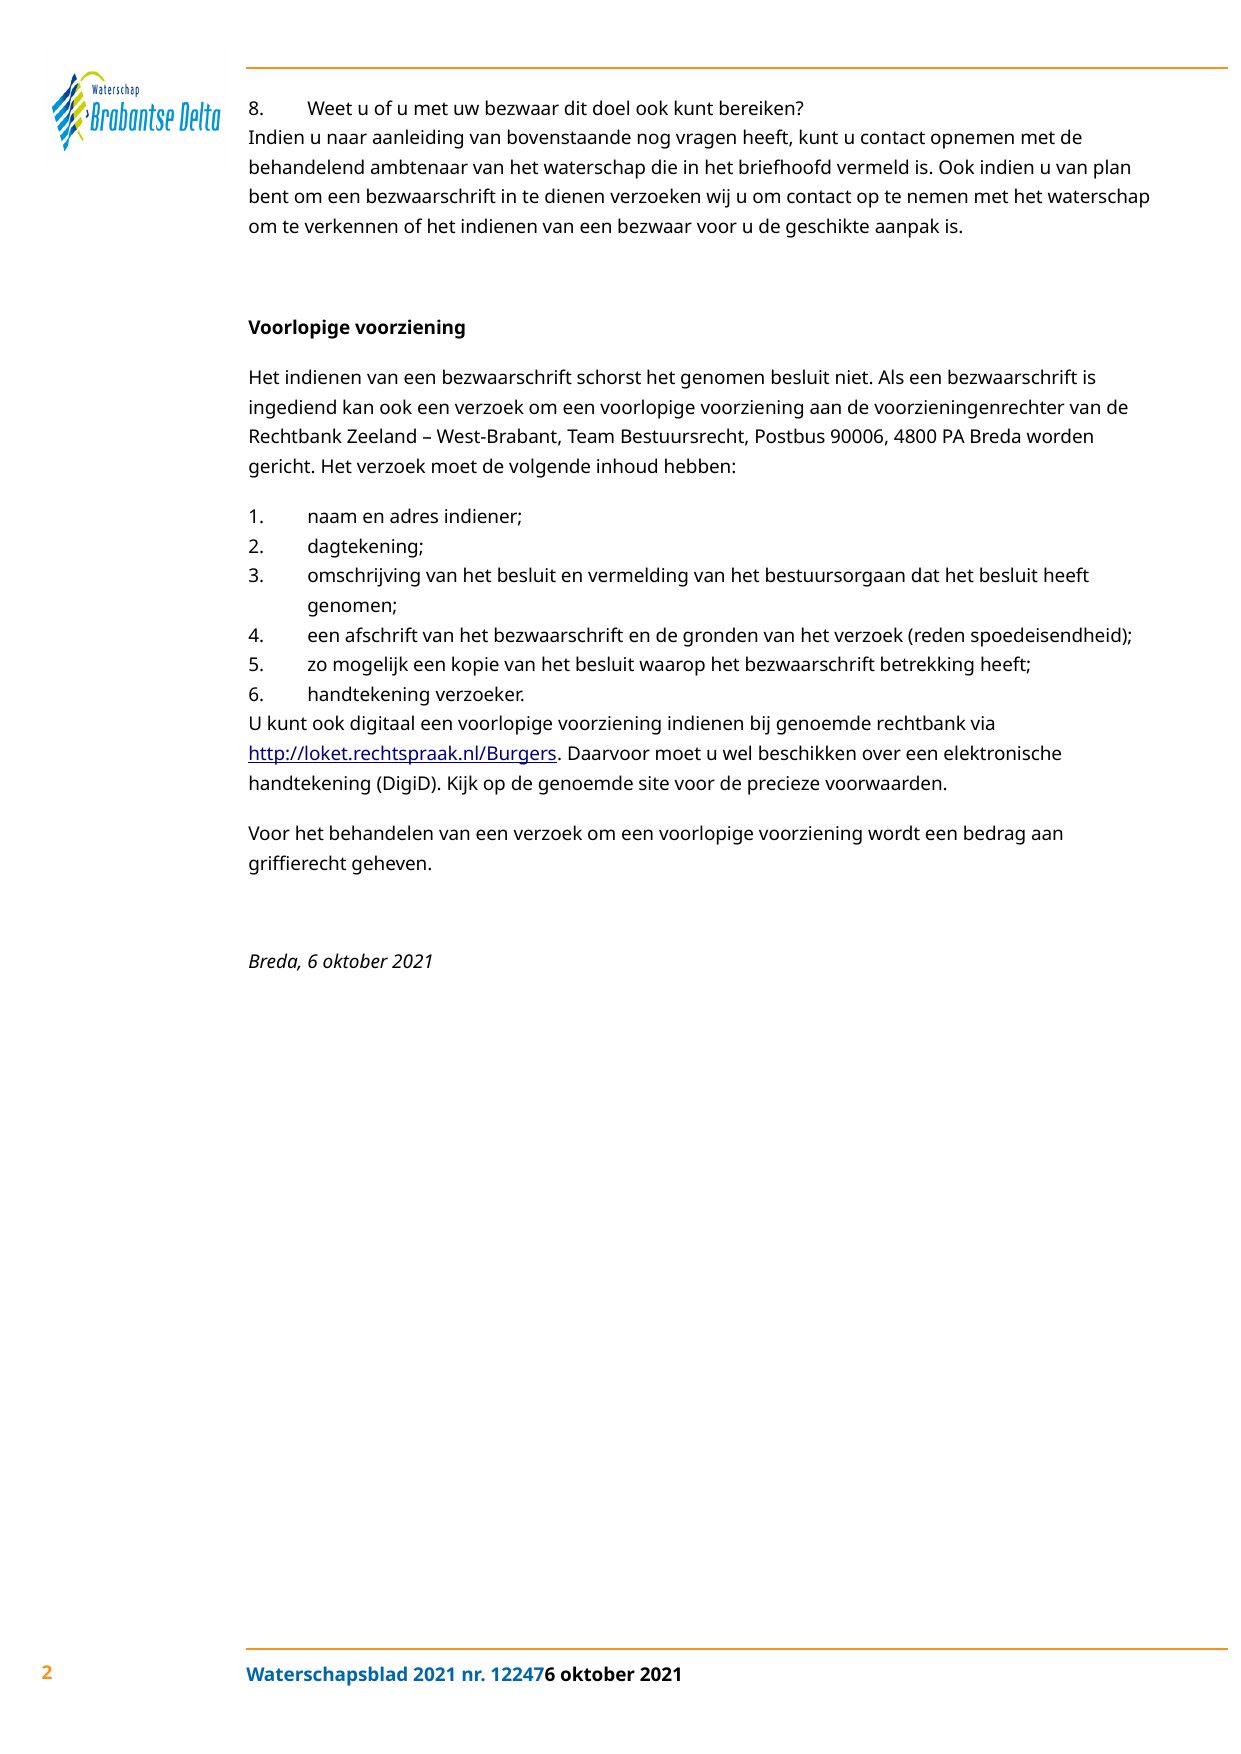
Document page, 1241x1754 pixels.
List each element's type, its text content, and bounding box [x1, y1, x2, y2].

text U kunt ook digitaal een voorlopige voorziening indienen bij genoemde rechtbank via http://loket.rechtspraak.nl/Burgers. Daarvoor moet u wel beschikken over een elektronische handtekening (DigiD). Kijk op de genoemde site voor de precieze voorwaarden. [248, 711, 1152, 796]
list zo mogelijk een kopie van het besluit waarop het bezwaarschrift betrekking heeft; [248, 651, 1152, 677]
list handtekening verzoeker. [248, 681, 1152, 707]
list omschrijving van het besluit en vermelding van het bestuursorgaan dat het besluit heeft genomen; [248, 563, 1152, 618]
picture [41, 47, 231, 172]
text Indien u naar aanleiding van bovenstaande nog vragen heeft, kunt u contact opnemen met de behandelend ambtenaar van het waterschap die in het briefhoofd vermeld is. Ook indien u van plan bent om een bezwaarschrift in te dienen verzoeken wij u om contact op te nemen met het waterschap om te verkennen of het indienen van een bezwaar voor u de geschikte aanpak is. [248, 124, 1152, 239]
text Het indienen van een bezwaarschrift schorst het genomen besluit niet. Als een bezwaarschrift is ingediend kan ook een verzoek om een voorlopige voorziening aan de voorzieningenrechter van de Rechtbank Zeeland – West-Brabant, Team Bestuursrecht, Postbus 90006, 4800 PA Breda worden gericht. Het verzoek moet de volgende inhoud hebben: [248, 364, 1152, 479]
list naam en adres indiener; [248, 503, 1152, 529]
list Weet u of u met uw bezwaar dit doel ook kunt bereiken? [248, 95, 1152, 121]
list een afschrift van het bezwaarschrift en de gronden van het verzoek (reden spoedeisendheid); [248, 622, 1152, 648]
text Voor het behandelen van een verzoek om een voorlopige voorziening wordt een bedrag aan griffierecht geheven. [248, 820, 1152, 876]
list dagtekening; [248, 533, 1152, 559]
text Voorlopige voorziening [248, 314, 1152, 340]
text Breda, 6 oktober 2021 [248, 948, 1152, 974]
